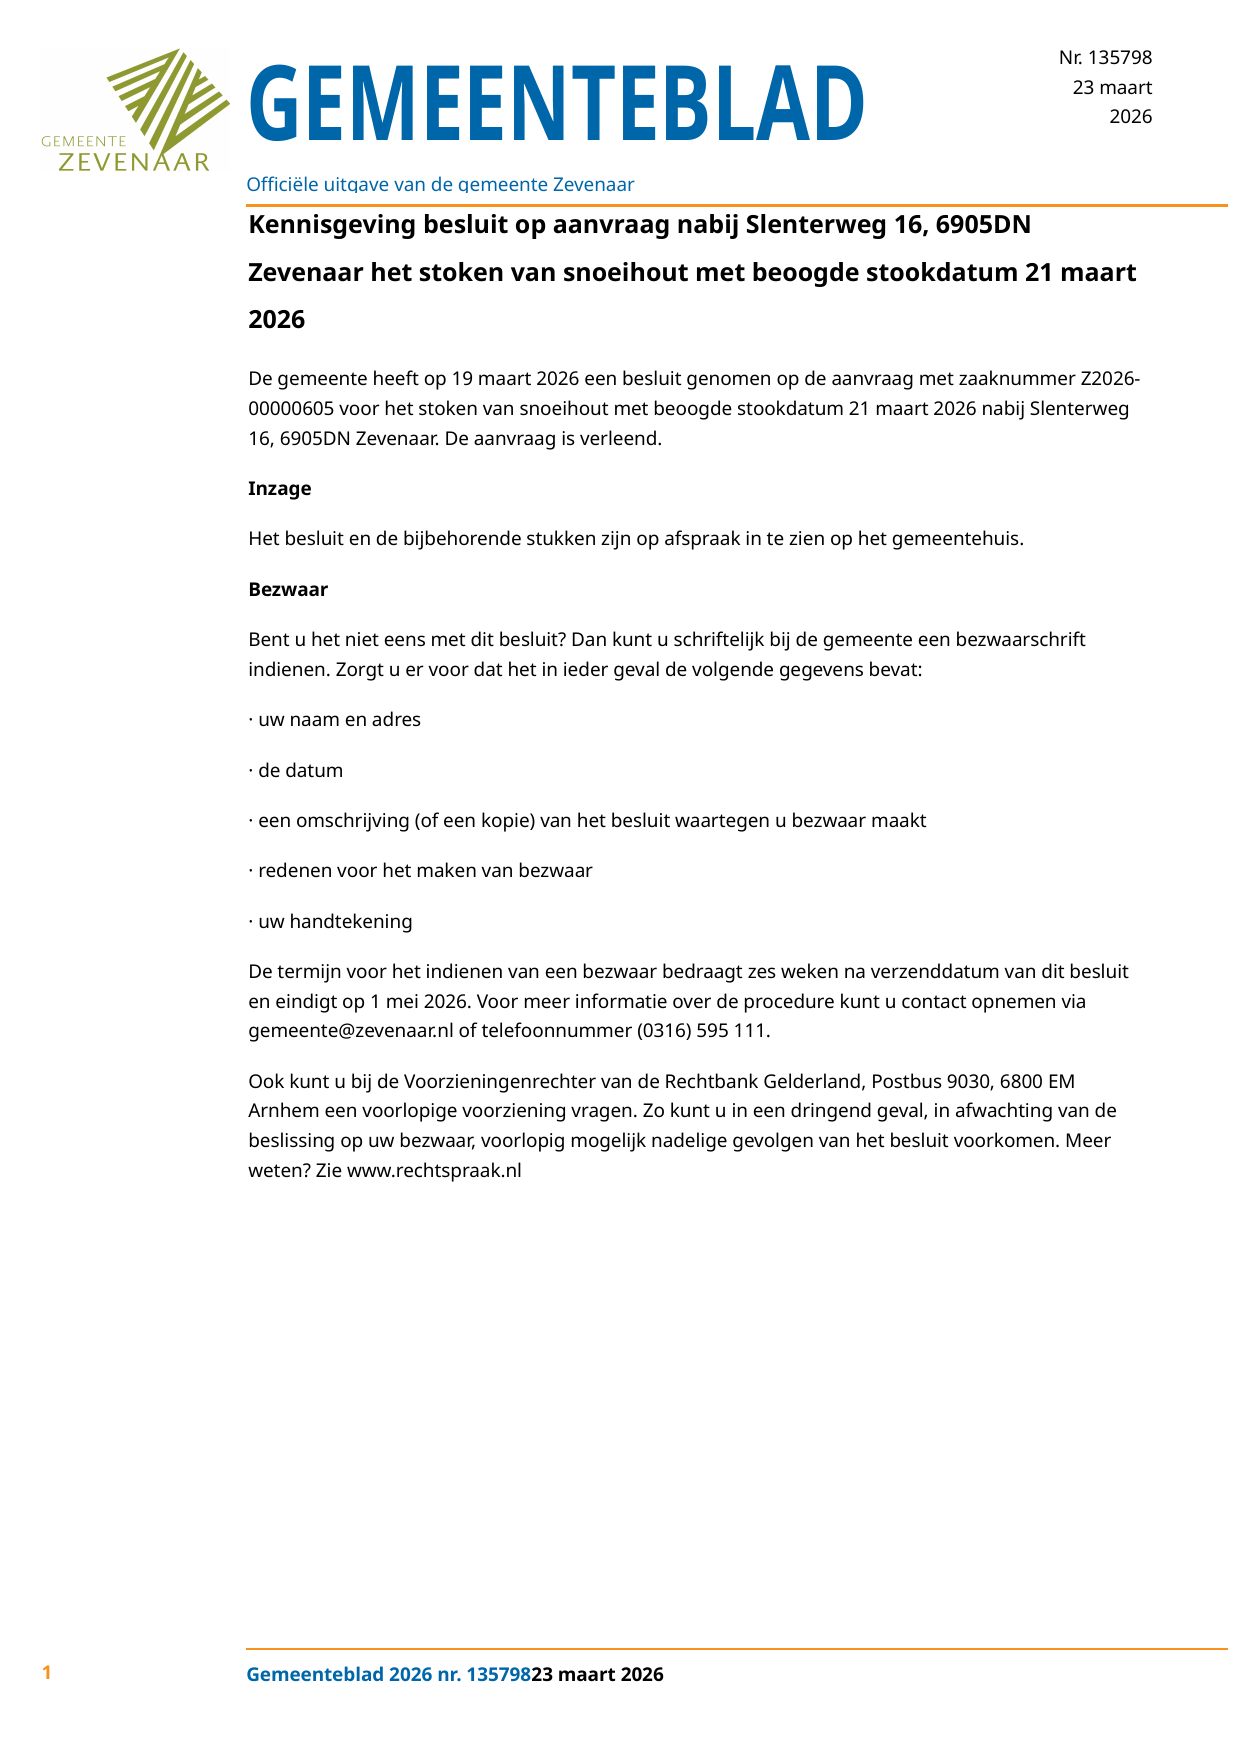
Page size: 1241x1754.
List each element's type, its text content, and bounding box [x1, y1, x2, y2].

text Ook kunt u bij de Voorzieningenrechter van de Rechtbank Gelderland, Postbus 9030, 6800 EM Arnhem een voorlopige voorziening vragen. Zo kunt u in een dringend geval, in afwachting van de beslissing op uw bezwaar, voorlopig mogelijk nadelige gevolgen van het besluit voorkomen. Meer weten? Zie www.rechtspraak.nl [248, 1068, 1152, 1182]
text Het besluit en de bijbehorende stukken zijn op afspraak in te zien op het gemeentehuis. [248, 526, 1152, 551]
text De termijn voor het indienen van een bezwaar bedraagt zes weken na verzenddatum van dit besluit en eindigt op 1 mei 2026. Voor meer informatie over de procedure kunt u contact opnemen via gemeente@zevenaar.nl of telefoonnummer (0316) 595 111. [248, 958, 1152, 1043]
text · een omschrijving (of een kopie) van het besluit waartegen u bezwaar maakt [248, 807, 1152, 833]
text Bezwaar [248, 576, 1152, 602]
text De gemeente heeft op 19 maart 2026 een besluit genomen op de aanvraag met zaaknummer Z2026-00000605 voor het stoken van snoeihout met beoogde stookdatum 21 maart 2026 nabij Slenterweg 16, 6905DN Zevenaar. De aanvraag is verleend. [248, 366, 1152, 450]
text Kennisgeving besluit op aanvraag nabij Slenterweg 16, 6905DN Zevenaar het stoken van snoeihout met beoogde stookdatum 21 maart 2026 [248, 207, 1152, 336]
picture [41, 47, 231, 172]
text · uw handtekening [248, 908, 1152, 934]
text Inzage [248, 475, 1152, 501]
text · uw naam en adres [248, 706, 1152, 732]
text · redenen voor het maken van bezwaar [248, 858, 1152, 883]
text Bent u het niet eens met dit besluit? Dan kunt u schriftelijk bij de gemeente een bezwaarschrift indienen. Zorgt u er voor dat het in ieder geval de volgende gegevens bevat: [248, 626, 1152, 682]
text · de datum [248, 757, 1152, 782]
